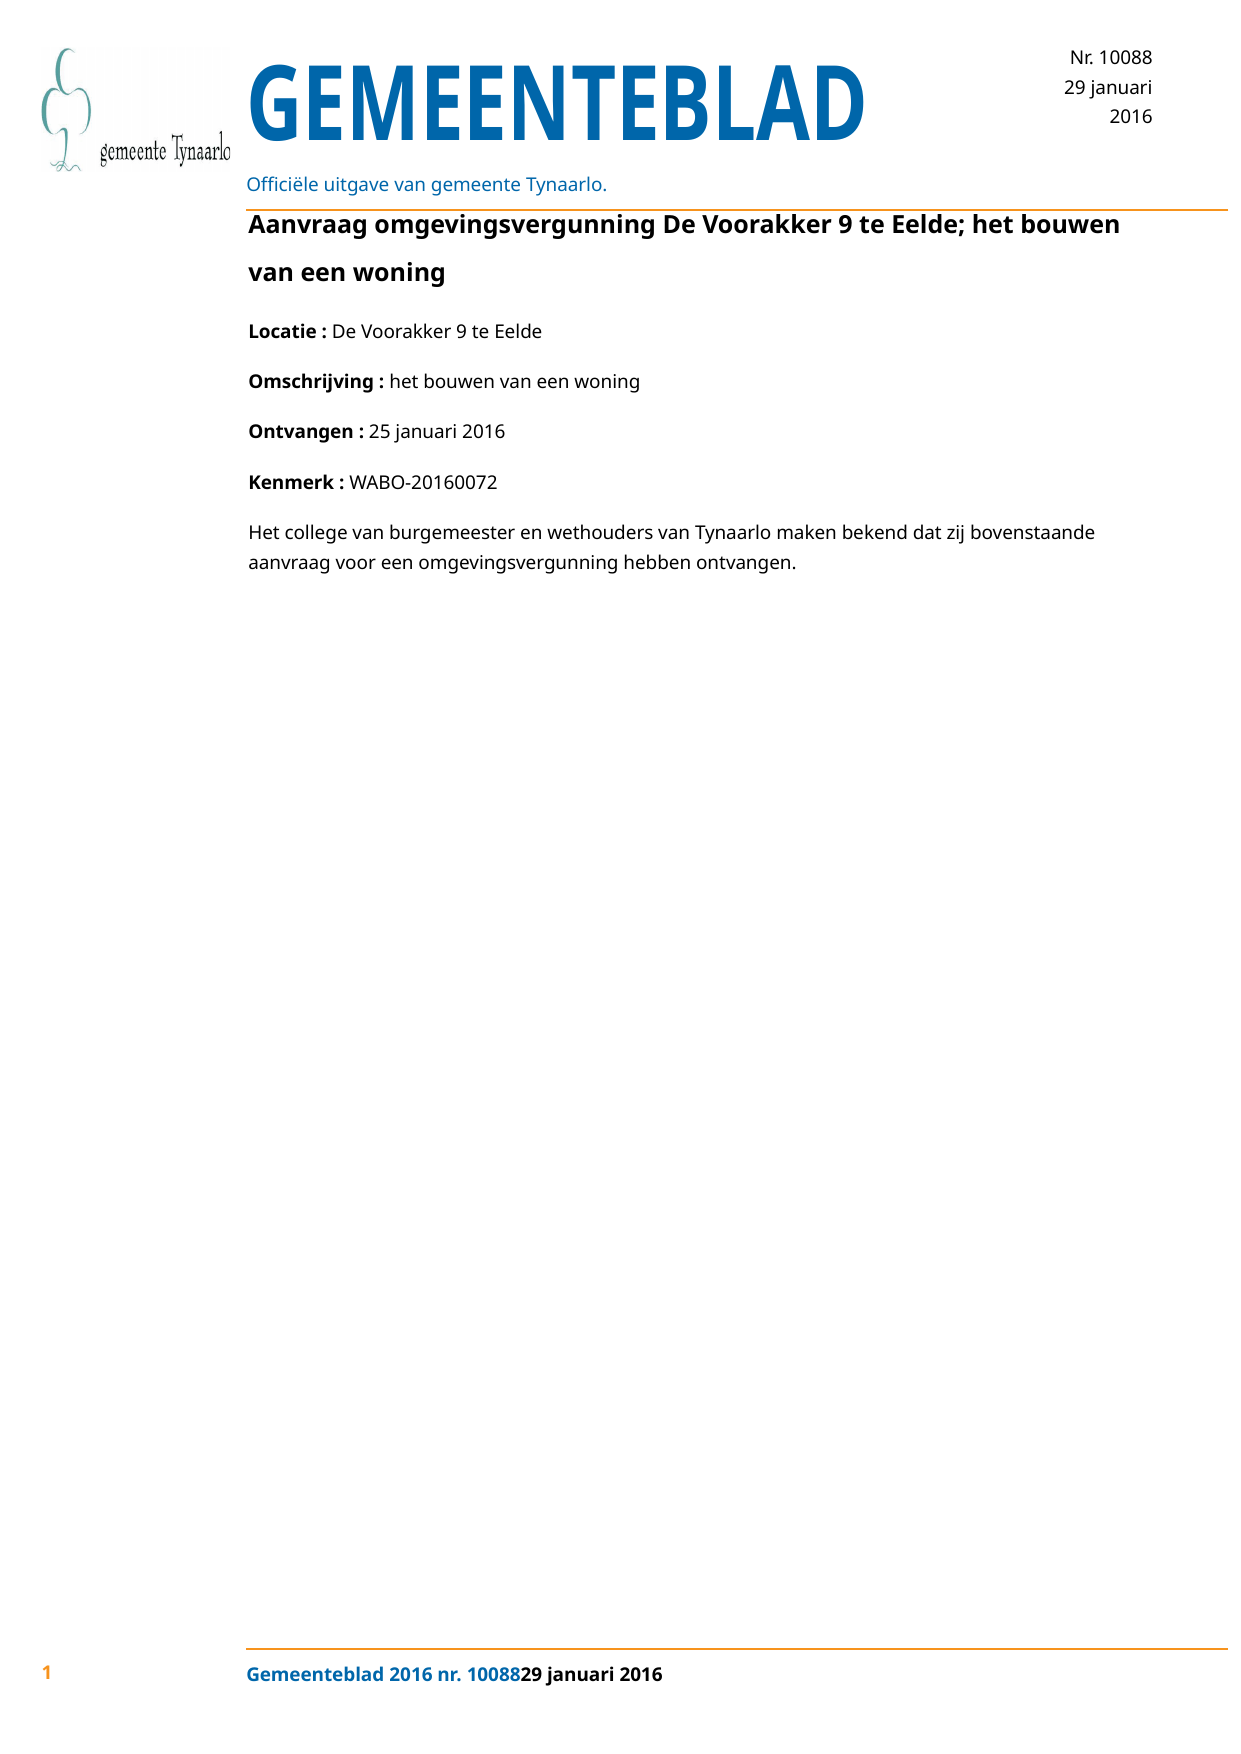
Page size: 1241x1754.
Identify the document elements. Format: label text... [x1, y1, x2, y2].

text Ontvangen : 25 januari 2016 [248, 419, 1152, 444]
text Locatie : De Voorakker 9 te Eelde [248, 318, 1152, 344]
text Omschrijving : het bouwen van een woning [248, 368, 1152, 394]
text Kenmerk : WABO-20160072 [248, 469, 1152, 495]
picture [41, 47, 231, 172]
text Aanvraag omgevingsvergunning De Voorakker 9 te Eelde; het bouwen van een woning [248, 211, 1152, 288]
text Het college van burgemeester en wethouders van Tynaarlo maken bekend dat zij bovenstaande aanvraag voor een omgevingsvergunning hebben ontvangen. [248, 519, 1152, 575]
